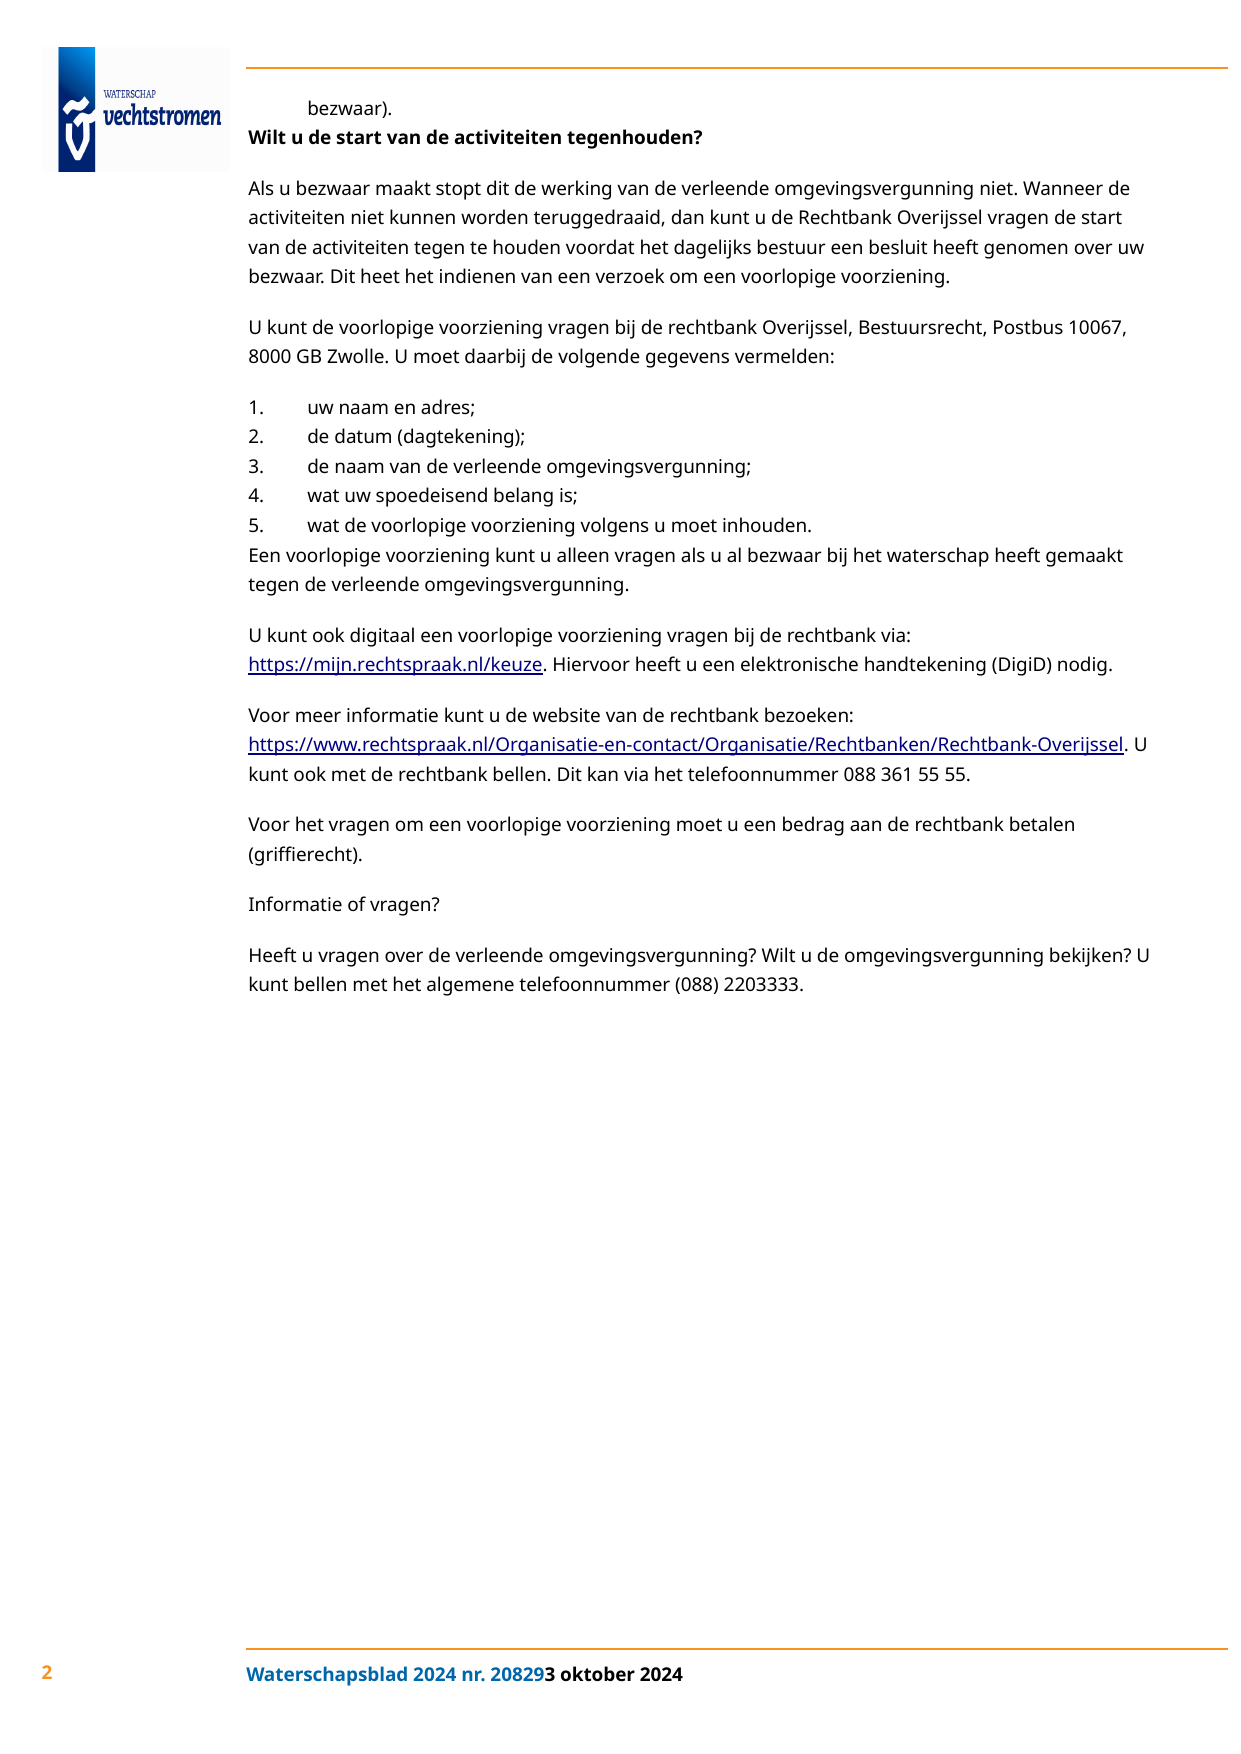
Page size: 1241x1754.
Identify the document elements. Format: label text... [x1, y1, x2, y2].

text Voor het vragen om een voorlopige voorziening moet u een bedrag aan de rechtbank betalen (griffierecht). [248, 811, 1152, 867]
text Heeft u vragen over de verleende omgevingsvergunning? Wilt u de omgevingsvergunning bekijken? U kunt bellen met het algemene telefoonnummer (088) 2203333. [248, 942, 1152, 997]
text U kunt de voorlopige voorziening vragen bij de rechtbank Overijssel, Bestuursrecht, Postbus 10067, 8000 GB Zwolle. U moet daarbij de volgende gegevens vermelden: [248, 314, 1152, 369]
text Informatie of vragen? [248, 891, 1152, 917]
picture [41, 47, 231, 172]
list uw naam en adres; [248, 394, 1152, 420]
list wat de voorlopige voorziening volgens u moet inhouden. [248, 512, 1152, 538]
text Een voorlopige voorziening kunt u alleen vragen als u al bezwaar bij het waterschap heeft gemaakt tegen de verleende omgevingsvergunning. [248, 542, 1152, 597]
list wat uw spoedeisend belang is; [248, 483, 1152, 508]
text Als u bezwaar maakt stopt dit de werking van de verleende omgevingsvergunning niet. Wanneer de activiteiten niet kunnen worden teruggedraaid, dan kunt u de Rechtbank Overijssel vragen de start van de activiteiten tegen te houden voordat het dagelijks bestuur een besluit heeft genomen over uw bezwaar. Dit heet het indienen van een verzoek om een voorlopige voorziening. [248, 175, 1152, 289]
text Wilt u de start van de activiteiten tegenhouden? [248, 124, 1152, 150]
text Voor meer informatie kunt u de website van de rechtbank bezoeken: https://www.rechtspraak.nl/Organisatie-en-contact/Organisatie/Rechtbanken/Rechtbank-Overijssel. U kunt ook met de rechtbank bellen. Dit kan via het telefoonnummer 088 361 55 55. [248, 702, 1152, 787]
list de datum (dagtekening); [248, 423, 1152, 449]
list bezwaar). [248, 95, 1152, 121]
list de naam van de verleende omgevingsvergunning; [248, 453, 1152, 479]
text U kunt ook digitaal een voorlopige voorziening vragen bij de rechtbank via: https://mijn.rechtspraak.nl/keuze. Hiervoor heeft u een elektronische handtekening (DigiD) nodig. [248, 622, 1152, 677]
